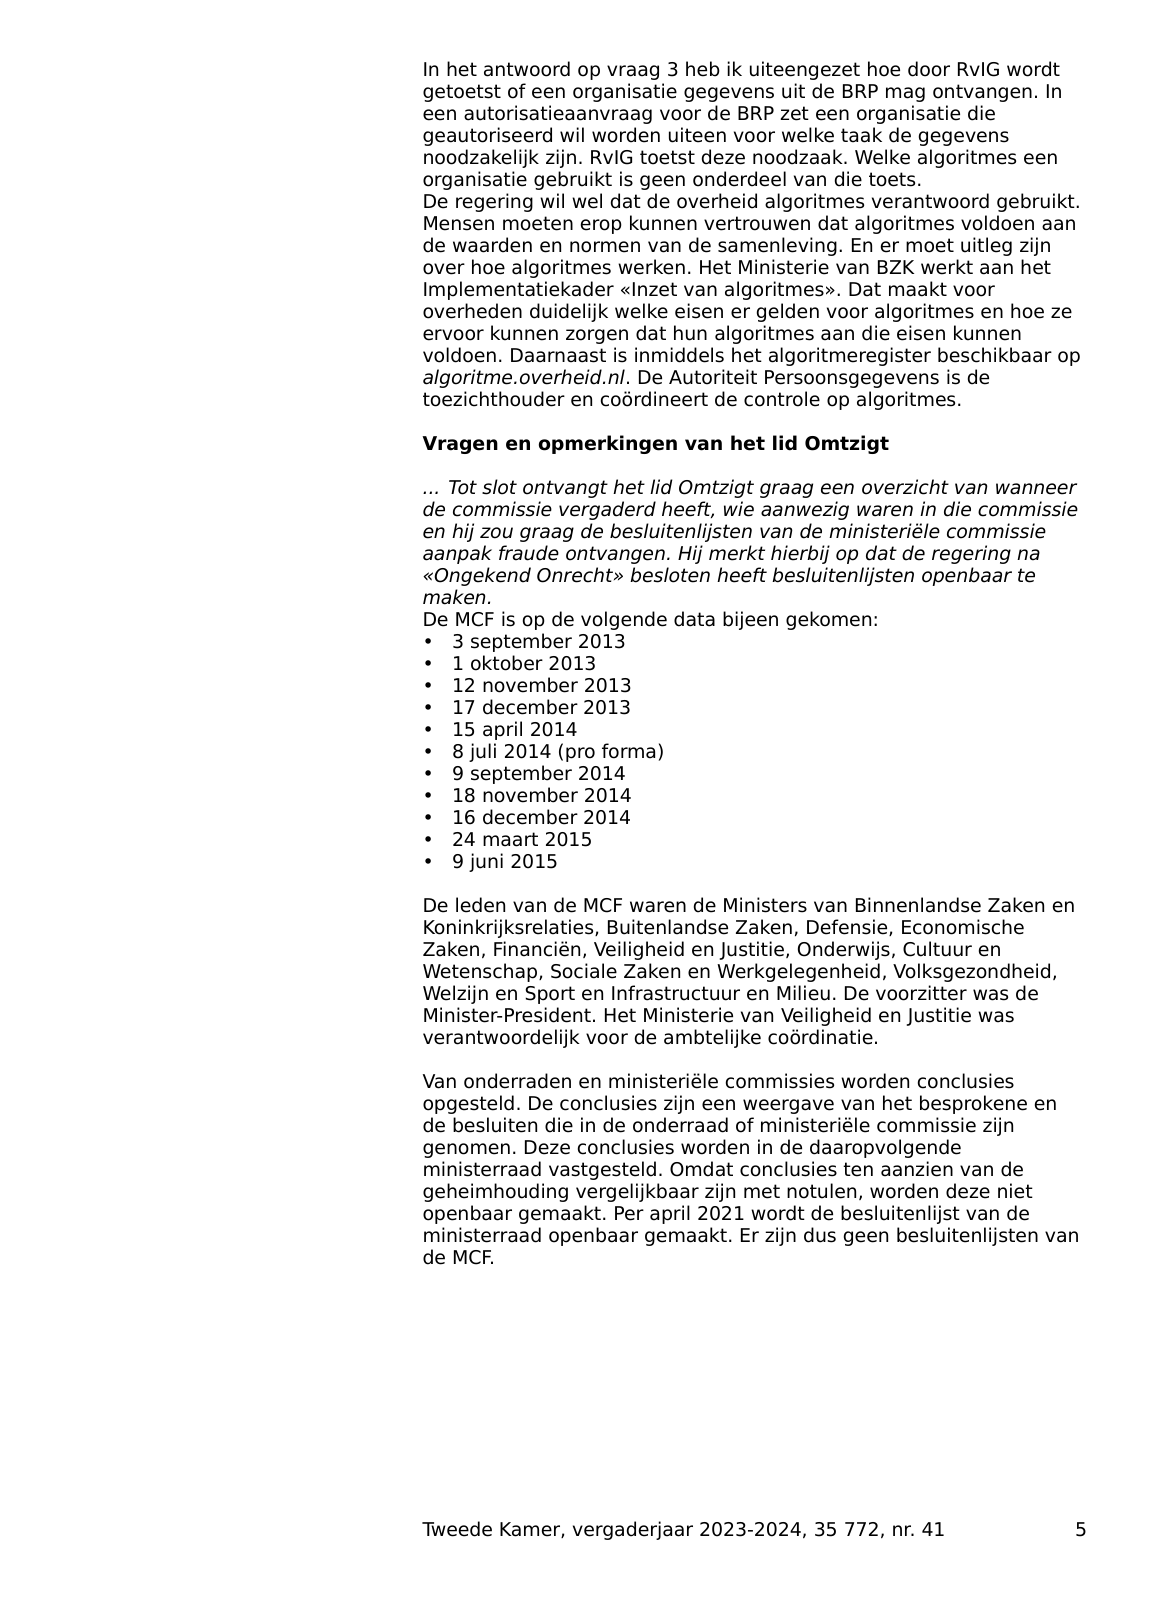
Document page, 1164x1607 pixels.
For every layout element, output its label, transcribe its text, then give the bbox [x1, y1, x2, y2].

text Van onderraden en ministeriële commissies worden conclusies opgesteld. De conclusies zijn een weergave van het besprokene en de besluiten die in de onderraad of ministeriële commissie zijn genomen. Deze conclusies worden in de daaropvolgende ministerraad vastgesteld. Omdat conclusies ten aanzien van de geheimhouding vergelijkbaar zijn met notulen, worden deze niet openbaar gemaakt. Per april 2021 wordt de besluitenlijst van de ministerraad openbaar gemaakt. Er zijn dus geen besluitenlijsten van de MCF. [422, 1071, 1087, 1269]
text • 24 maart 2015 [422, 829, 1087, 851]
text • 15 april 2014 [422, 719, 1087, 741]
text • 9 september 2014 [422, 763, 1087, 785]
text • 9 juni 2015 [422, 851, 1087, 873]
text • 18 november 2014 [422, 785, 1087, 807]
text • 3 september 2013 [422, 631, 1087, 653]
text • 12 november 2013 [422, 675, 1087, 697]
text • 16 december 2014 [422, 807, 1087, 829]
text • 1 oktober 2013 [422, 653, 1087, 675]
text De regering wil wel dat de overheid algoritmes verantwoord gebruikt. Mensen moeten erop kunnen vertrouwen dat algoritmes voldoen aan de waarden en normen van de samenleving. En er moet uitleg zijn over hoe algoritmes werken. Het Ministerie van BZK werkt aan het Implementatiekader «Inzet van algoritmes». Dat maakt voor overheden duidelijk welke eisen er gelden voor algoritmes en hoe ze ervoor kunnen zorgen dat hun algoritmes aan die eisen kunnen voldoen. Daarnaast is inmiddels het algoritmeregister beschikbaar op algoritme.overheid.nl. De Autoriteit Persoonsgegevens is de toezichthouder en coördineert de controle op algoritmes. [422, 191, 1087, 411]
text De leden van de MCF waren de Ministers van Binnenlandse Zaken en Koninkrijksrelaties, Buitenlandse Zaken, Defensie, Economische Zaken, Financiën, Veiligheid en Justitie, Onderwijs, Cultuur en Wetenschap, Sociale Zaken en Werkgelegenheid, Volksgezondheid, Welzijn en Sport en Infrastructuur en Milieu. De voorzitter was de Minister-President. Het Ministerie van Veiligheid en Justitie was verantwoordelijk voor de ambtelijke coördinatie. [422, 895, 1087, 1049]
text In het antwoord op vraag 3 heb ik uiteengezet hoe door RvIG wordt getoetst of een organisatie gegevens uit de BRP mag ontvangen. In een autorisatieaanvraag voor de BRP zet een organisatie die geautoriseerd wil worden uiteen voor welke taak de gegevens noodzakelijk zijn. RvIG toetst deze noodzaak. Welke algoritmes een organisatie gebruikt is geen onderdeel van die toets. [422, 59, 1087, 191]
text • 8 juli 2014 (pro forma) [422, 741, 1087, 763]
subtitle Vragen en opmerkingen van het lid Omtzigt [422, 433, 1087, 455]
text De MCF is op de volgende data bijeen gekomen: [422, 609, 1087, 631]
text • 17 december 2013 [422, 697, 1087, 719]
text ... Tot slot ontvangt het lid Omtzigt graag een overzicht van wanneer de commissie vergaderd heeft, wie aanwezig waren in die commissie en hij zou graag de besluitenlijsten van de ministeriële commissie aanpak fraude ontvangen. Hij merkt hierbij op dat de regering na «Ongekend Onrecht» besloten heeft besluitenlijsten openbaar te maken. [422, 477, 1087, 609]
